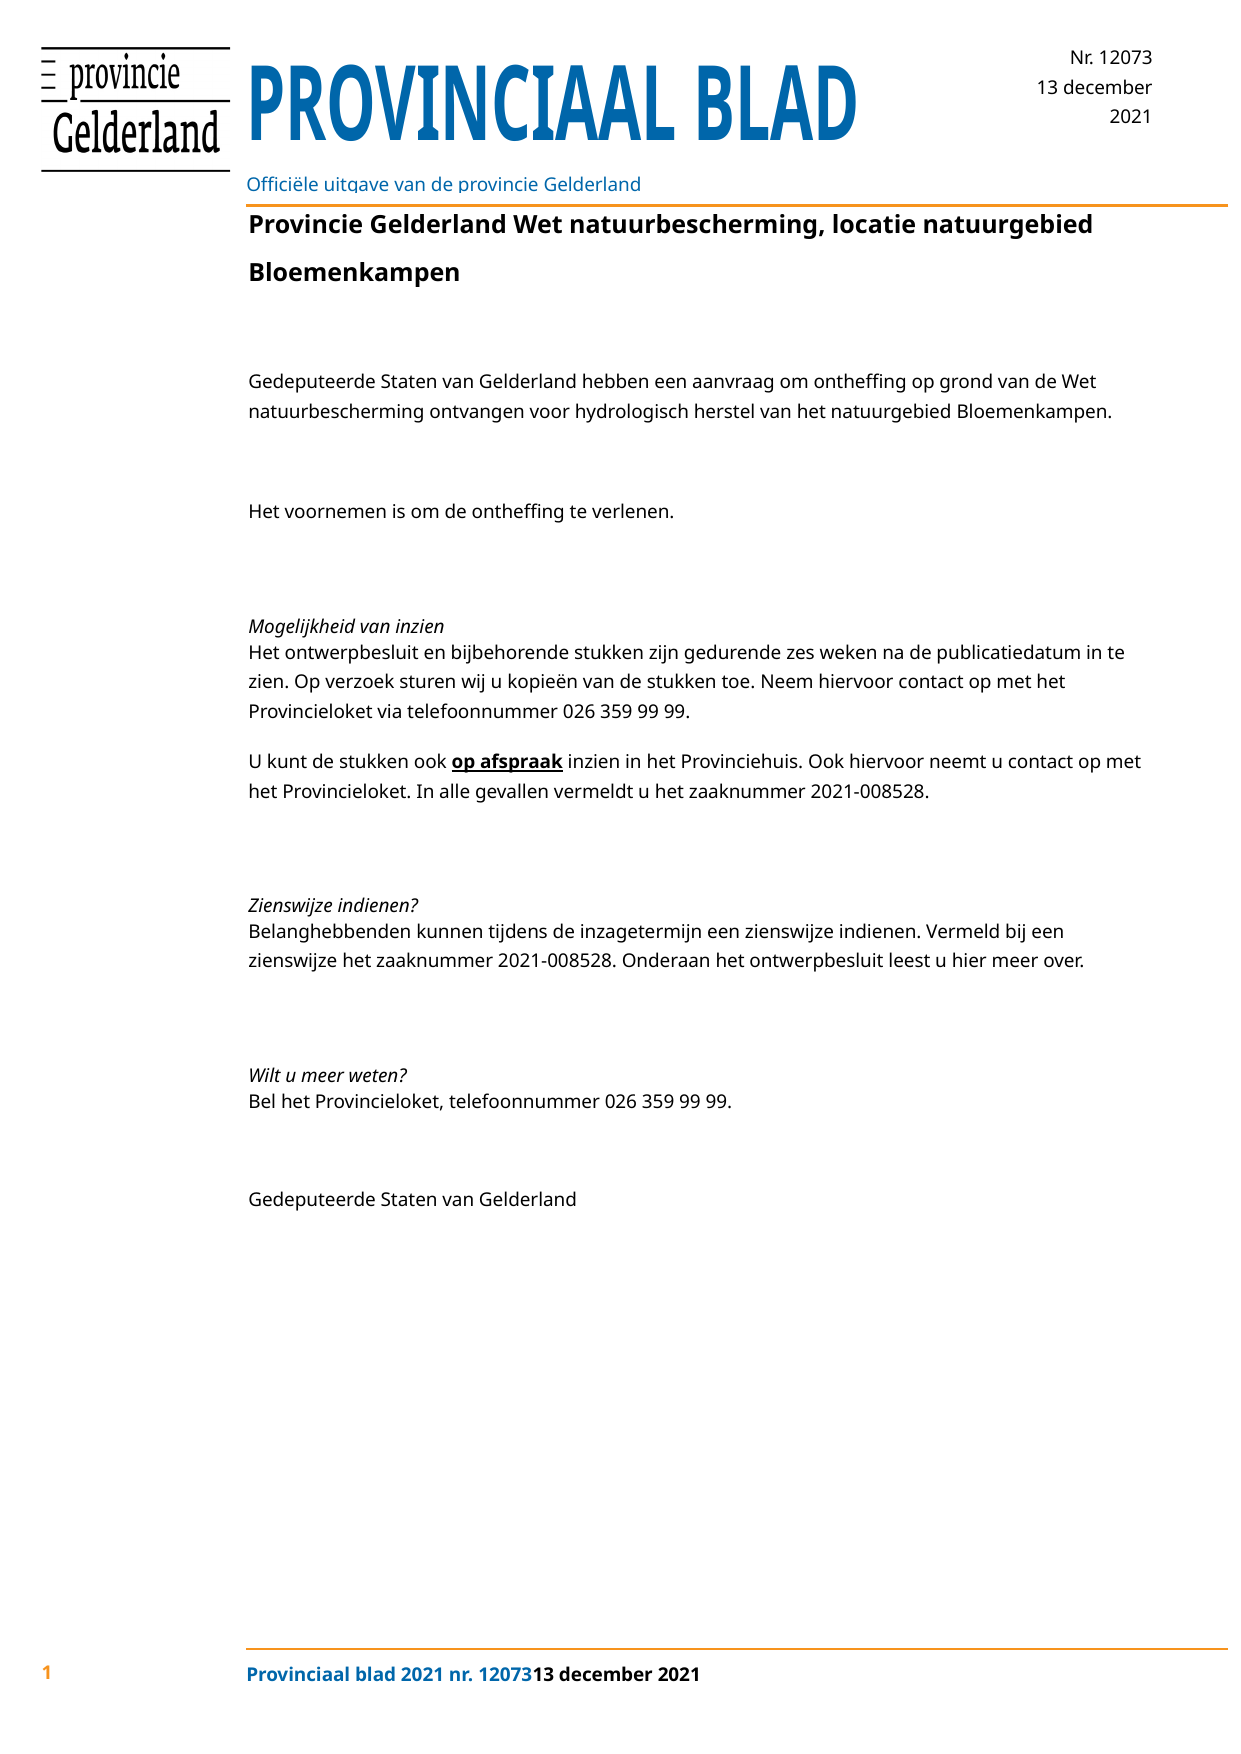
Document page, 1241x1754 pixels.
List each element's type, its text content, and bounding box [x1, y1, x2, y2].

text Belanghebbenden kunnen tijdens de inzagetermijn een zienswijze indienen. Vermeld bij een zienswijze het zaaknummer 2021-008528. Onderaan het ontwerpbesluit leest u hier meer over. [248, 918, 1152, 973]
text Provincie Gelderland Wet natuurbescherming, locatie natuurgebied Bloemenkampen [248, 207, 1152, 288]
text U kunt de stukken ook op afspraak inzien in het Provinciehuis. Ook hiervoor neemt u contact op met het Provincieloket. In alle gevallen vermeldt u het zaaknummer 2021-008528. [248, 748, 1152, 804]
text Het ontwerpbesluit en bijbehorende stukken zijn gedurende zes weken na de publicatiedatum in te zien. Op verzoek sturen wij u kopieën van de stukken toe. Neem hiervoor contact op met het Provincieloket via telefoonnummer 026 359 99 99. [248, 639, 1152, 724]
text Het voornemen is om de ontheffing te verlenen. [248, 499, 1152, 524]
text Wilt u meer weten? [248, 1062, 1152, 1088]
text Gedeputeerde Staten van Gelderland [248, 1186, 1152, 1212]
text Zienswijze indienen? [248, 892, 1152, 918]
text Bel het Provincieloket, telefoonnummer 026 359 99 99. [248, 1088, 1152, 1113]
picture [41, 47, 231, 172]
text Mogelijkheid van inzien [248, 613, 1152, 639]
text Gedeputeerde Staten van Gelderland hebben een aanvraag om ontheffing op grond van de Wet natuurbescherming ontvangen voor hydrologisch herstel van het natuurgebied Bloemenkampen. [248, 368, 1152, 424]
